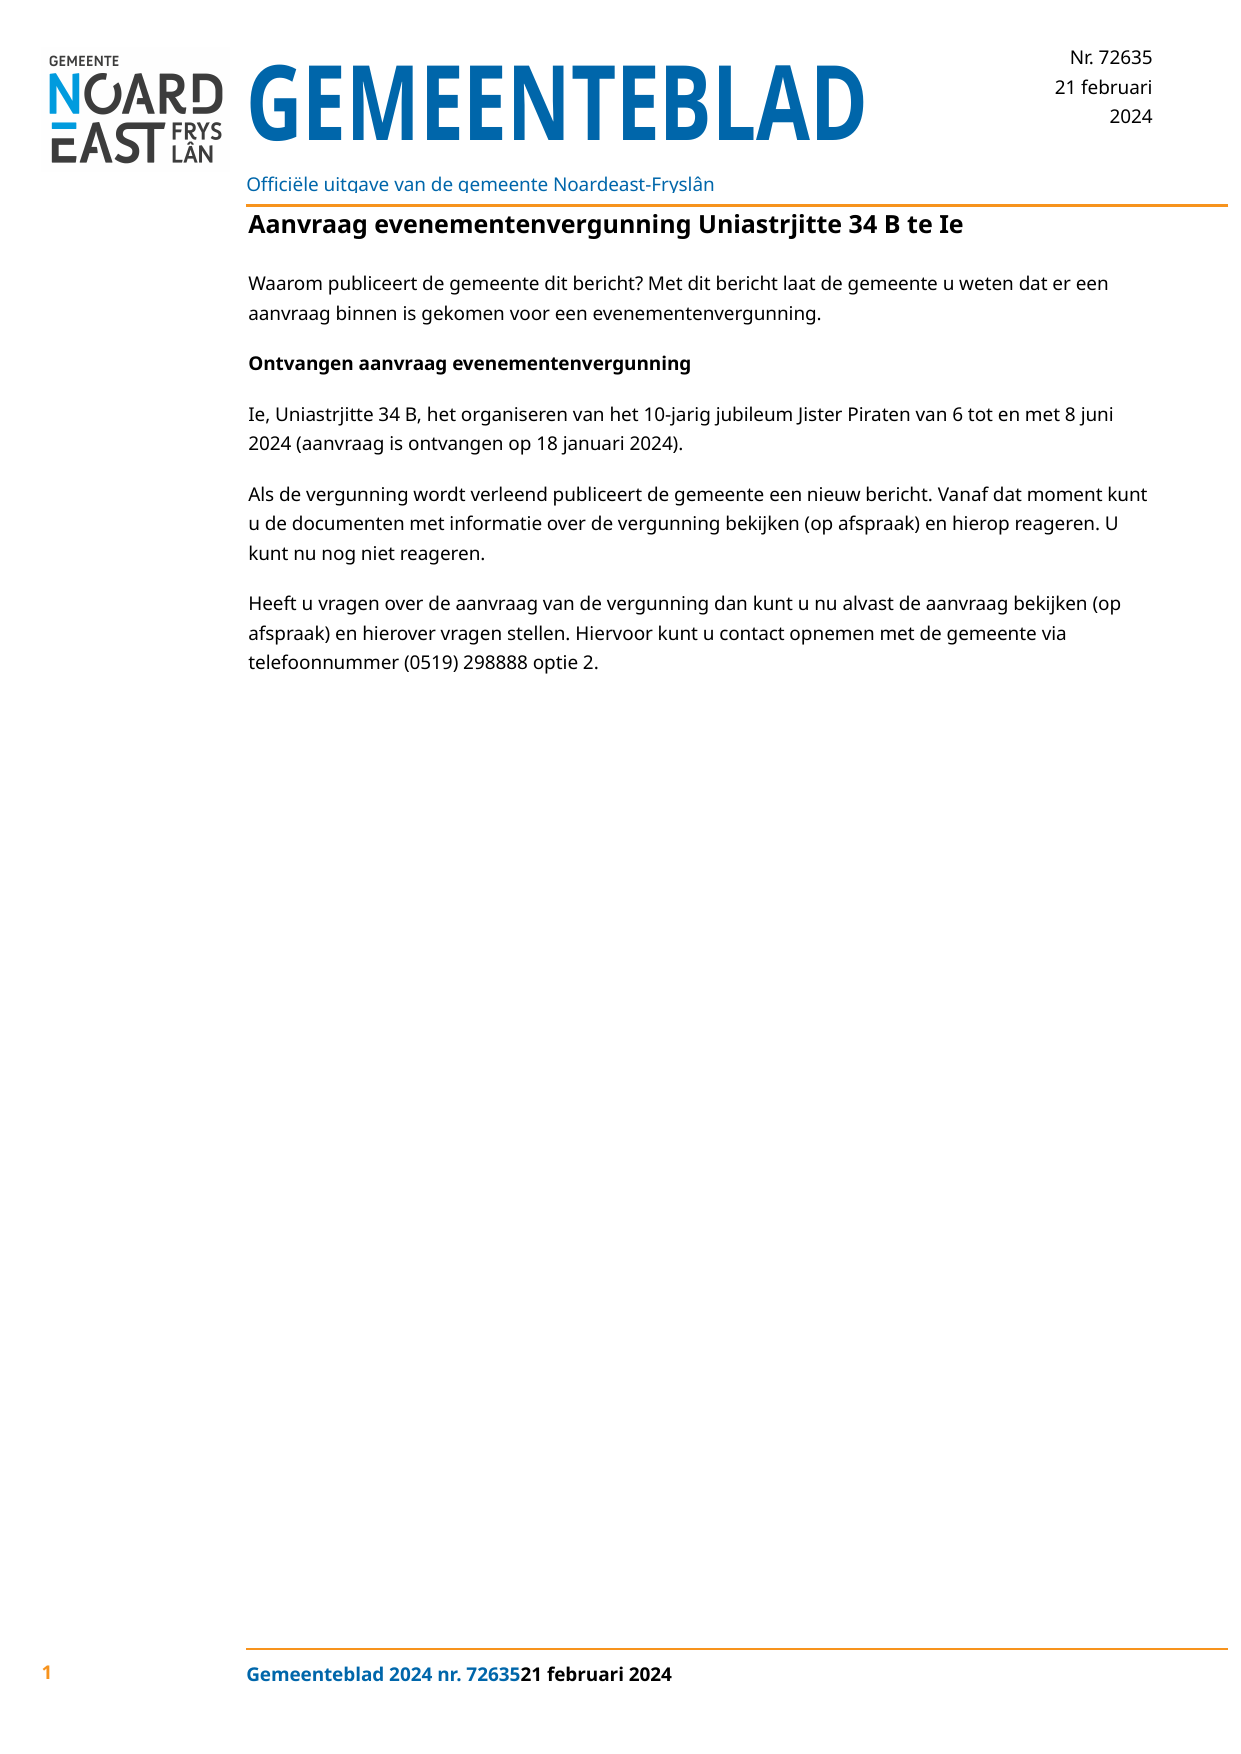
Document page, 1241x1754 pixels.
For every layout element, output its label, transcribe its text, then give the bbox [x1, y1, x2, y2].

text Waarom publiceert de gemeente dit bericht? Met dit bericht laat de gemeente u weten dat er een aanvraag binnen is gekomen voor een evenementenvergunning. [248, 270, 1152, 326]
picture [41, 47, 231, 172]
text Ie, Uniastrjitte 34 B, het organiseren van het 10-jarig jubileum Jister Piraten van 6 tot en met 8 juni 2024 (aanvraag is ontvangen op 18 januari 2024). [248, 401, 1152, 456]
text Ontvangen aanvraag evenementenvergunning [248, 350, 1152, 376]
text Heeft u vragen over de aanvraag van de vergunning dan kunt u nu alvast de aanvraag bekijken (op afspraak) en hierover vragen stellen. Hiervoor kunt u contact opnemen met de gemeente via telefoonnummer (0519) 298888 optie 2. [248, 590, 1152, 675]
text Als de vergunning wordt verleend publiceert de gemeente een nieuw bericht. Vanaf dat moment kunt u de documenten met informatie over de vergunning bekijken (op afspraak) en hierop reageren. U kunt nu nog niet reageren. [248, 481, 1152, 566]
text Aanvraag evenementenvergunning Uniastrjitte 34 B te Ie [248, 207, 1152, 241]
